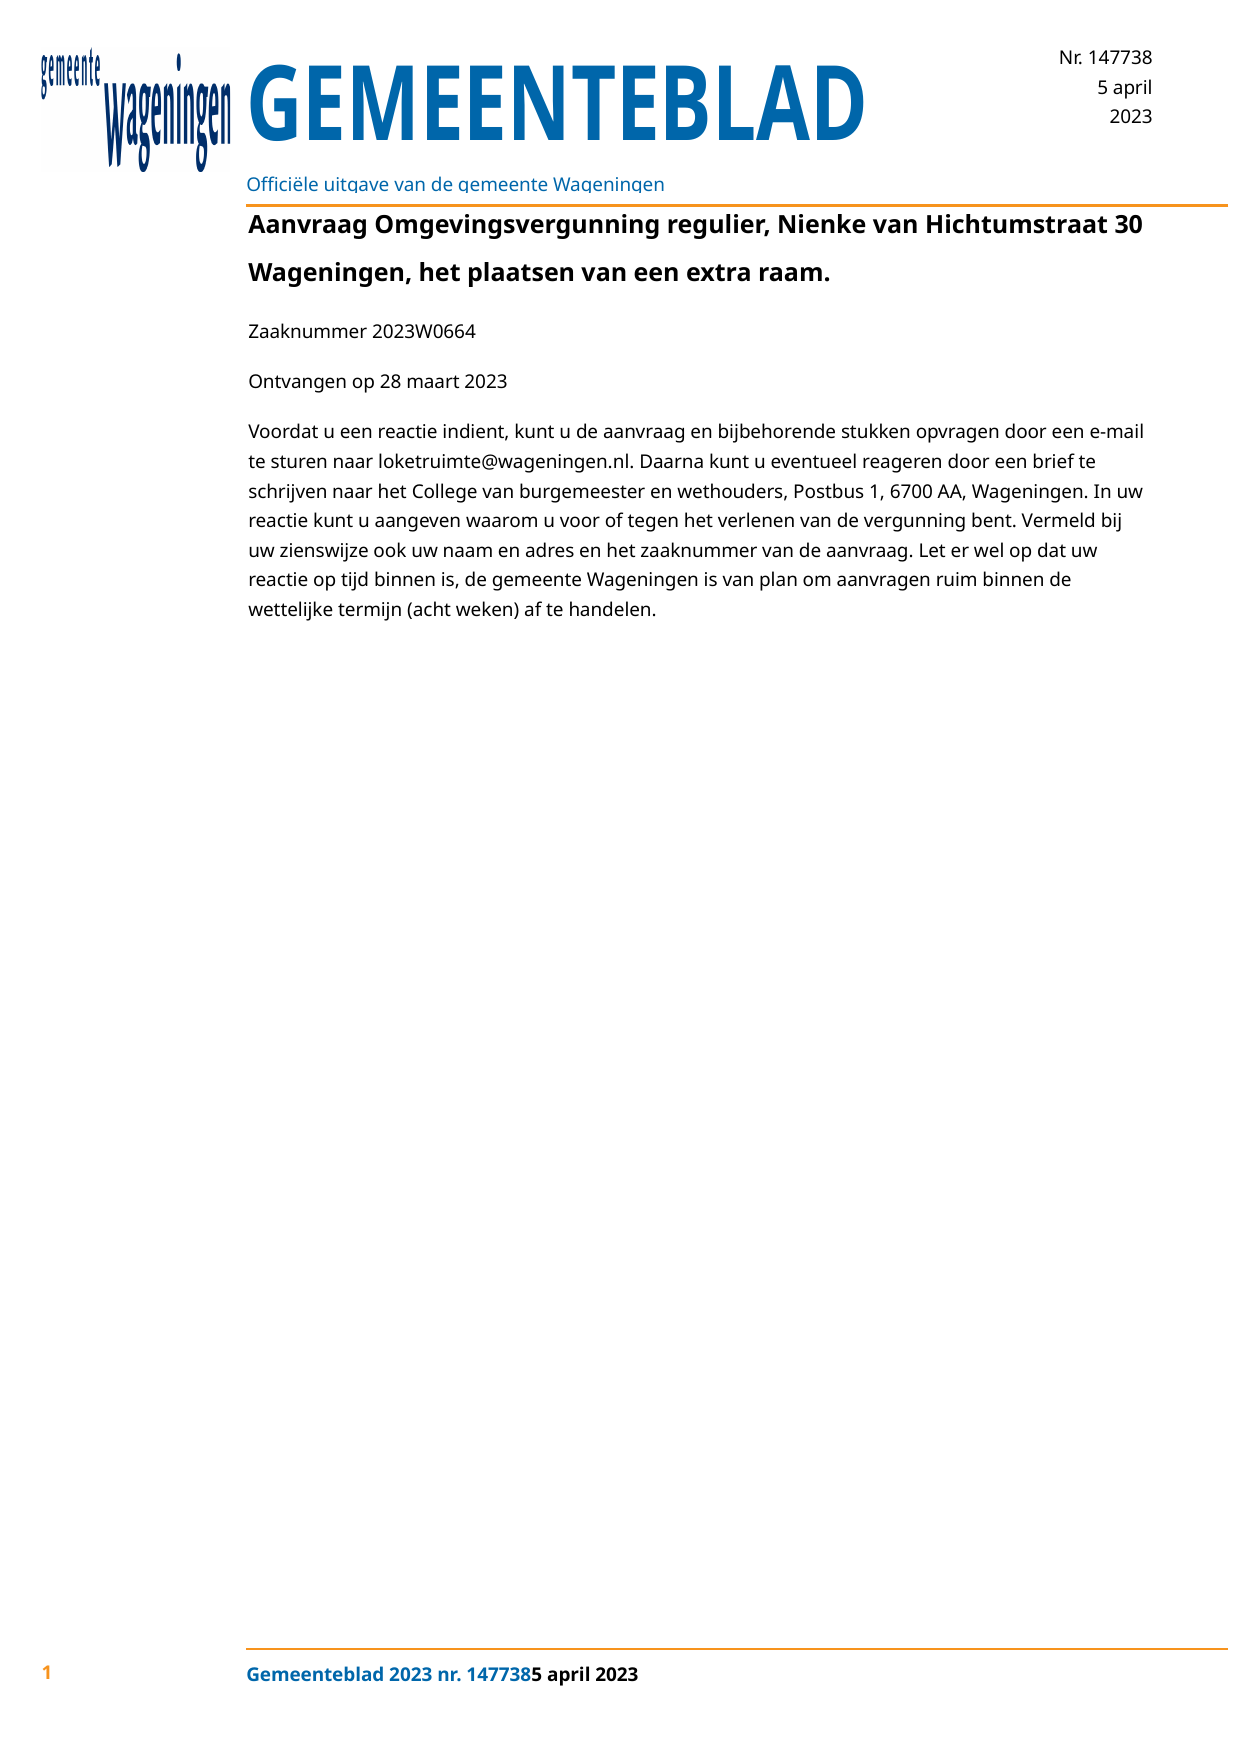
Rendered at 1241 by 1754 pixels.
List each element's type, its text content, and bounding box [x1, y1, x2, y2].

text Ontvangen op 28 maart 2023 [248, 368, 1152, 394]
picture [41, 47, 231, 172]
text Voordat u een reactie indient, kunt u de aanvraag en bijbehorende stukken opvragen door een e-mail te sturen naar loketruimte@wageningen.nl. Daarna kunt u eventueel reageren door een brief te schrijven naar het College van burgemeester en wethouders, Postbus 1, 6700 AA, Wageningen. In uw reactie kunt u aangeven waarom u voor of tegen het verlenen van de vergunning bent. Vermeld bij uw zienswijze ook uw naam en adres en het zaaknummer van de aanvraag. Let er wel op dat uw reactie op tijd binnen is, de gemeente Wageningen is van plan om aanvragen ruim binnen de wettelijke termijn (acht weken) af te handelen. [248, 419, 1152, 622]
text Zaaknummer 2023W0664 [248, 318, 1152, 344]
text Aanvraag Omgevingsvergunning regulier, Nienke van Hichtumstraat 30 Wageningen, het plaatsen van een extra raam. [248, 207, 1152, 288]
